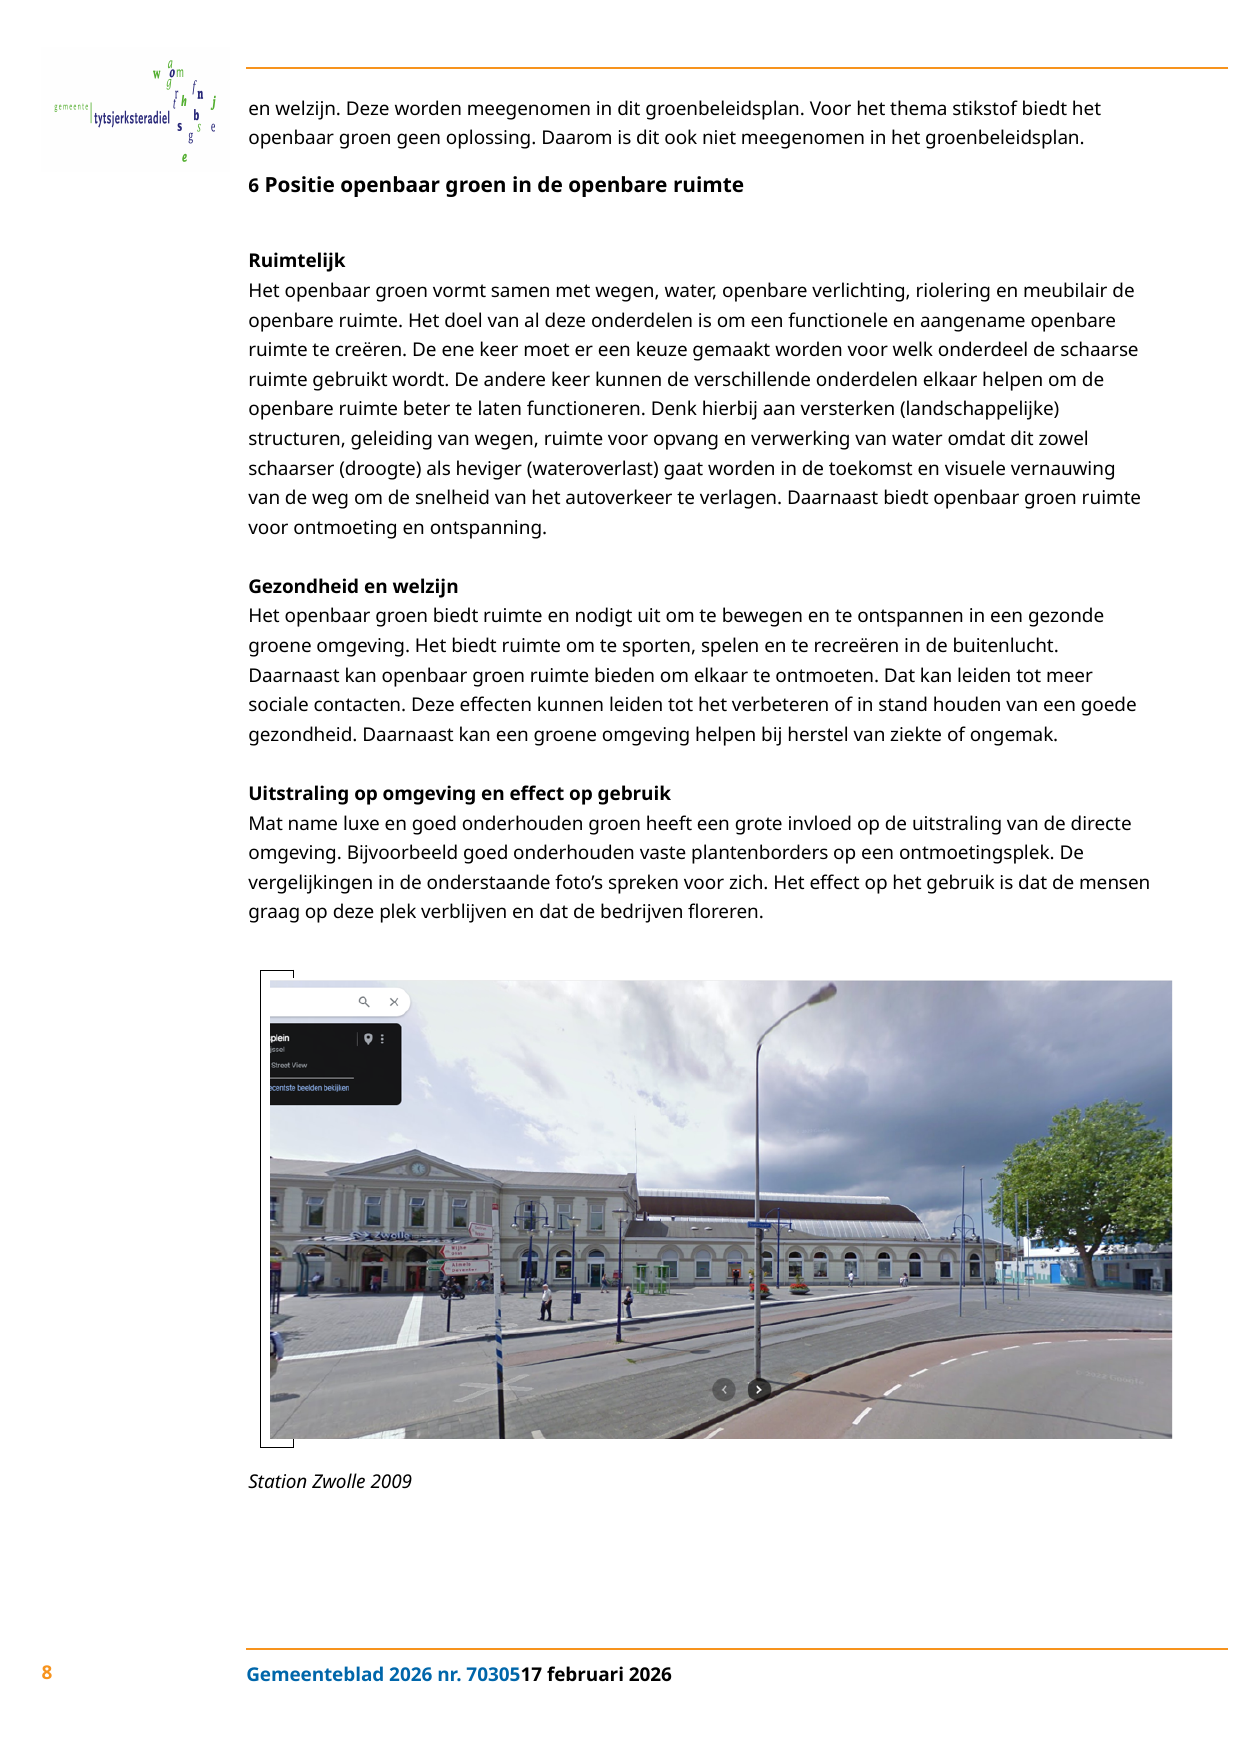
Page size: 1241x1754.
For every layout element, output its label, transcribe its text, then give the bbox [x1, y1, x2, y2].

text 6 Positie openbaar groen in de openbare ruimte [248, 170, 1152, 198]
text Gezondheid en welzijn [248, 573, 1152, 599]
text Station Zwolle 2009 [248, 1469, 1152, 1494]
text Mat name luxe en goed onderhouden groen heeft een grote invloed op de uitstraling van de directe omgeving. Bijvoorbeeld goed onderhouden vaste plantenborders op een ontmoetingsplek. De vergelijkingen in de onderstaande foto’s spreken voor zich. Het effect op het gebruik is dat de mensen graag op deze plek verblijven en dat de bedrijven floreren. [248, 810, 1152, 924]
text Het openbaar groen vormt samen met wegen, water, openbare verlichting, riolering en meubilair de openbare ruimte. Het doel van al deze onderdelen is om een functionele en aangename openbare ruimte te creëren. De ene keer moet er een keuze gemaakt worden voor welk onderdeel de schaarse ruimte gebruikt wordt. De andere keer kunnen de verschillende onderdelen elkaar helpen om de openbare ruimte beter te laten functioneren. Denk hierbij aan versterken (landschappelijke) structuren, geleiding van wegen, ruimte voor opvang en verwerking van water omdat dit zowel schaarser (droogte) als heviger (wateroverlast) gaat worden in de toekomst en visuele vernauwing van de weg om de snelheid van het autoverkeer te verlagen. Daarnaast biedt openbaar groen ruimte voor ontmoeting en ontspanning. [248, 277, 1152, 540]
text en welzijn. Deze worden meegenomen in dit groenbeleidsplan. Voor het thema stikstof biedt het openbaar groen geen oplossing. Daarom is dit ook niet meegenomen in het groenbeleidsplan. [248, 95, 1152, 150]
picture [41, 47, 231, 172]
text Ruimtelijk [248, 248, 1152, 273]
picture [268, 978, 1173, 1439]
text Uitstraling op omgeving en effect op gebruik [248, 780, 1152, 806]
text Het openbaar groen biedt ruimte en nodigt uit om te bewegen en te ontspannen in een gezonde groene omgeving. Het biedt ruimte om te sporten, spelen en te recreëren in de buitenlucht. Daarnaast kan openbaar groen ruimte bieden om elkaar te ontmoeten. Dat kan leiden tot meer sociale contacten. Deze effecten kunnen leiden tot het verbeteren of in stand houden van een goede gezondheid. Daarnaast kan een groene omgeving helpen bij herstel van ziekte of ongemak. [248, 603, 1152, 747]
